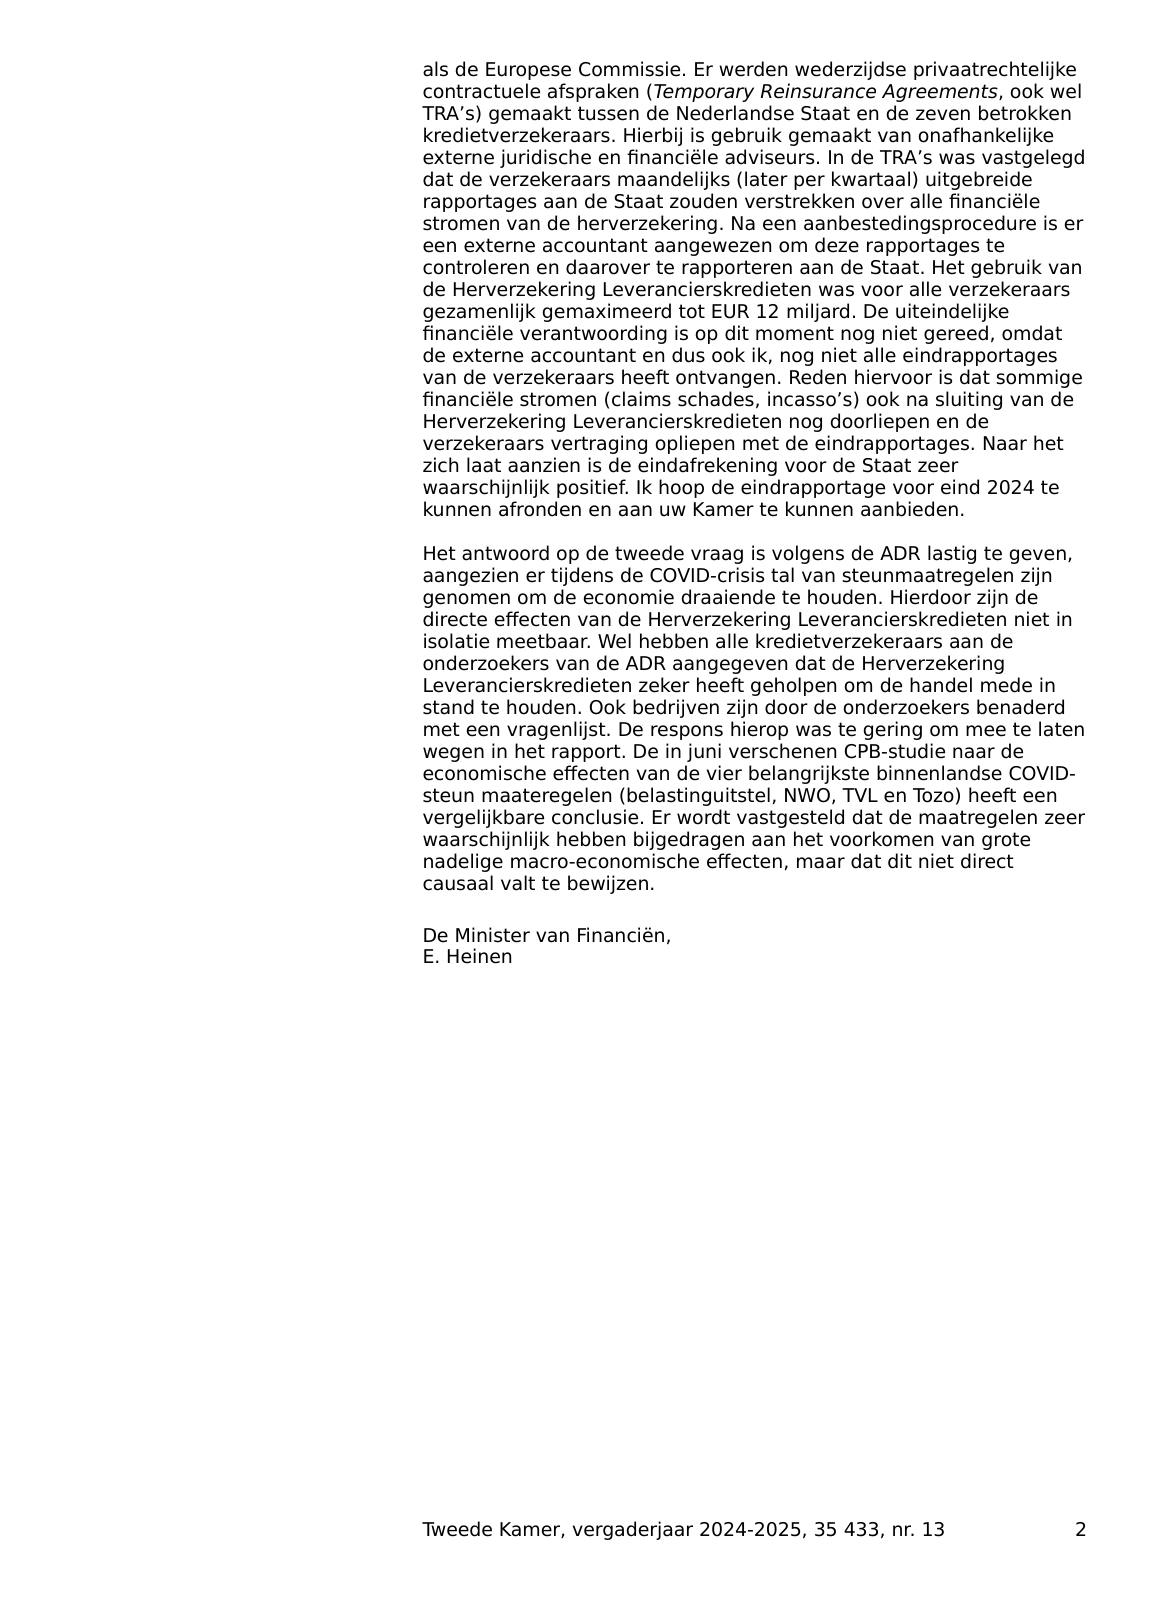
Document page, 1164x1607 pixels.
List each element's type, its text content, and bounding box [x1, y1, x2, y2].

text Het antwoord op de tweede vraag is volgens de ADR lastig te geven, aangezien er tijdens de COVID-crisis tal van steunmaatregelen zijn genomen om de economie draaiende te houden. Hierdoor zijn de directe effecten van de Herverzekering Leverancierskredieten niet in isolatie meetbaar. Wel hebben alle kredietverzekeraars aan de onderzoekers van de ADR aangegeven dat de Herverzekering Leverancierskredieten zeker heeft geholpen om de handel mede in stand te houden. Ook bedrijven zijn door de onderzoekers benaderd met een vragenlijst. De respons hierop was te gering om mee te laten wegen in het rapport. De in juni verschenen CPB-studie naar de economische effecten van de vier belangrijkste binnenlandse COVID-steun maateregelen (belastinguitstel, NWO, TVL en Tozo) heeft een vergelijkbare conclusie. Er wordt vastgesteld dat de maatregelen zeer waarschijnlijk hebben bijgedragen aan het voorkomen van grote nadelige macro-economische effecten, maar dat dit niet direct causaal valt te bewijzen. [422, 543, 1087, 894]
text De Minister van Financiën, E. Heinen [422, 924, 1087, 968]
text als de Europese Commissie. Er werden wederzijdse privaatrechtelijke contractuele afspraken (Temporary Reinsurance Agreements, ook wel TRA’s) gemaakt tussen de Nederlandse Staat en de zeven betrokken kredietverzekeraars. Hierbij is gebruik gemaakt van onafhankelijke externe juridische en financiële adviseurs. In de TRA’s was vastgelegd dat de verzekeraars maandelijks (later per kwartaal) uitgebreide rapportages aan de Staat zouden verstrekken over alle financiële stromen van de herverzekering. Na een aanbestedingsprocedure is er een externe accountant aangewezen om deze rapportages te controleren en daarover te rapporteren aan de Staat. Het gebruik van de Herverzekering Leverancierskredieten was voor alle verzekeraars gezamenlijk gemaximeerd tot EUR 12 miljard. De uiteindelijke financiële verantwoording is op dit moment nog niet gereed, omdat de externe accountant en dus ook ik, nog niet alle eindrapportages van de verzekeraars heeft ontvangen. Reden hiervoor is dat sommige financiële stromen (claims schades, incasso’s) ook na sluiting van de Herverzekering Leverancierskredieten nog doorliepen en de verzekeraars vertraging opliepen met de eindrapportages. Naar het zich laat aanzien is de eindafrekening voor de Staat zeer waarschijnlijk positief. Ik hoop de eindrapportage voor eind 2024 te kunnen afronden en aan uw Kamer te kunnen aanbieden. [422, 59, 1087, 521]
